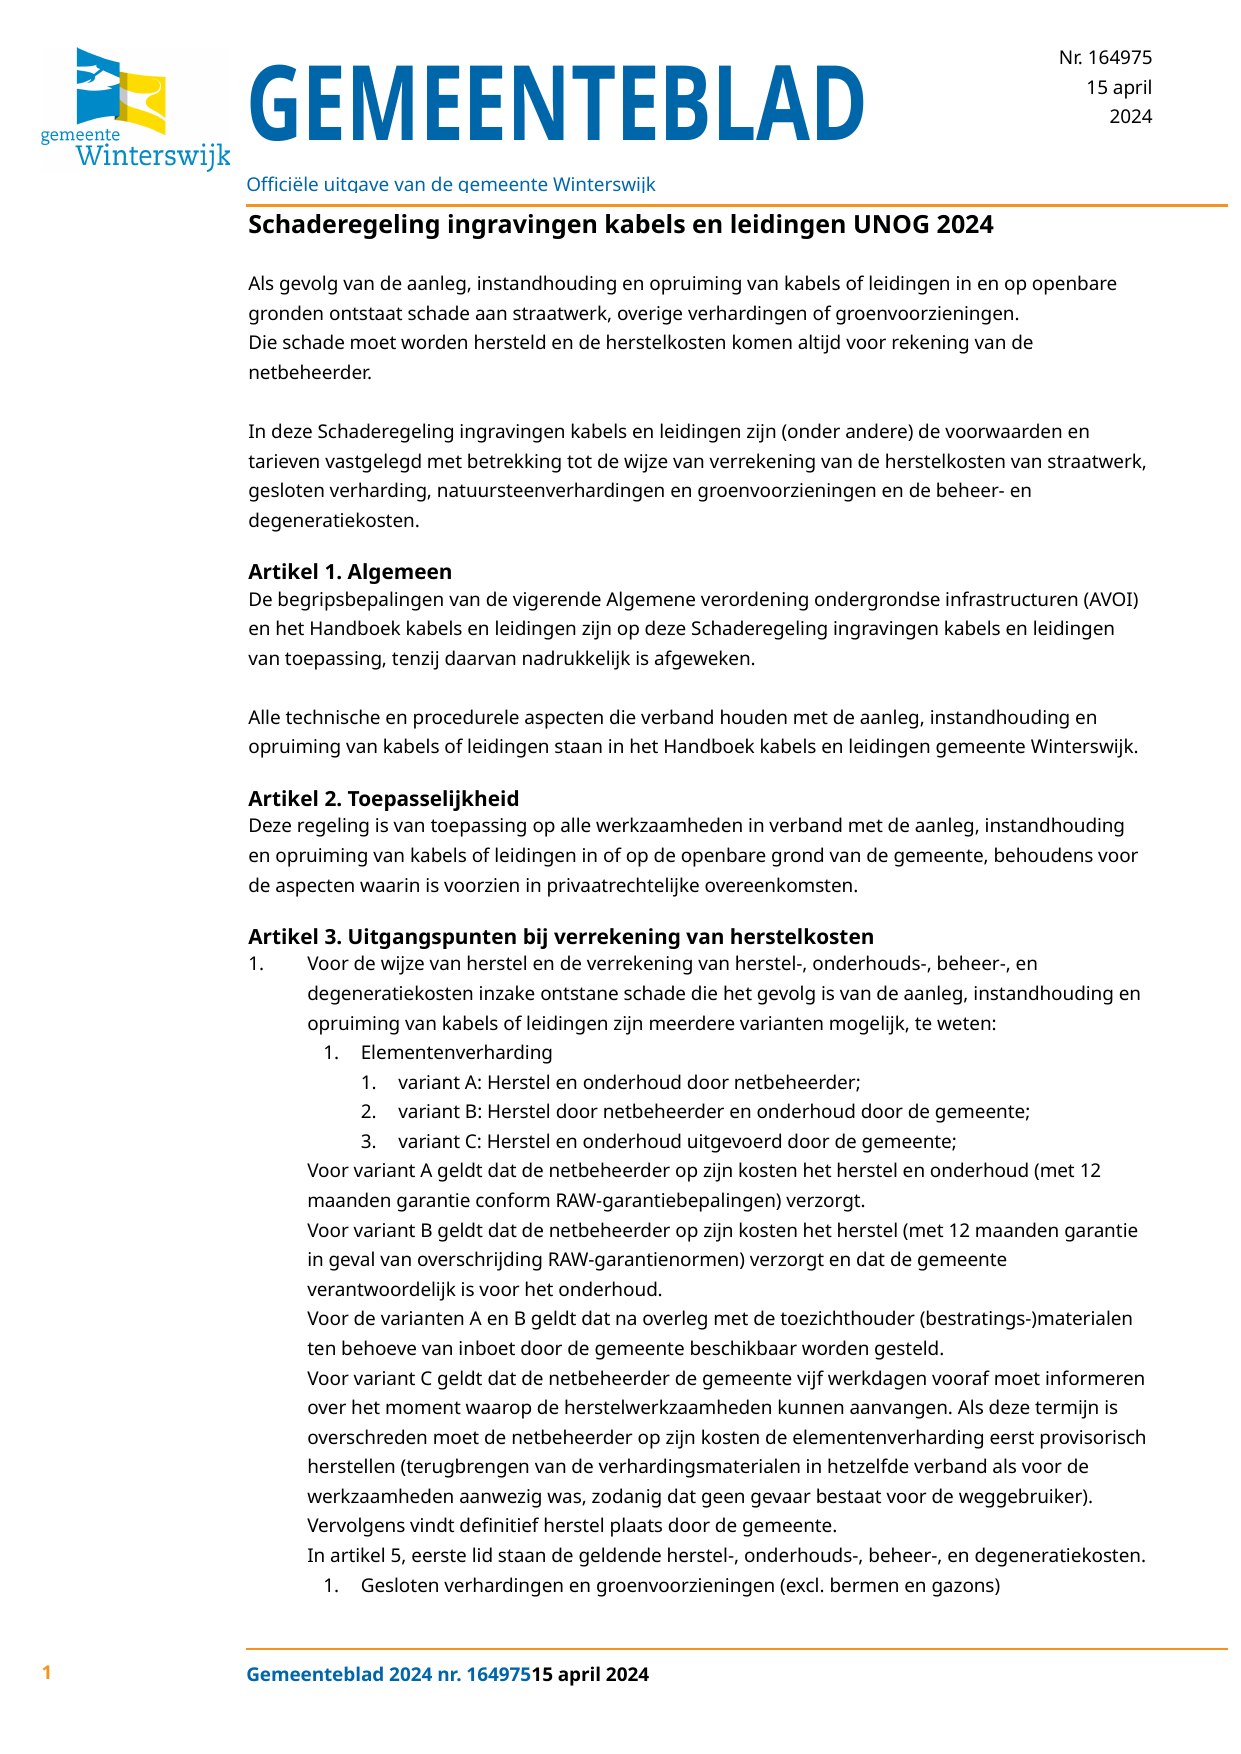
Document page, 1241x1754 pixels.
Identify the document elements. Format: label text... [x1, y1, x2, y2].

picture [41, 47, 231, 172]
list Voor de wijze van herstel en de verrekening van herstel-, onderhouds-, beheer-, en degeneratiekosten inzake ontstane schade die het gevolg is van de aanleg, instandhouding en opruiming van kabels of leidingen zijn meerdere varianten mogelijk, te weten: [248, 951, 1152, 1036]
text Alle technische en procedurele aspecten die verband houden met de aanleg, instandhouding en opruiming van kabels of leidingen staan in het Handboek kabels en leidingen gemeente Winterswijk. [248, 704, 1152, 759]
text Artikel 2. Toepasselijkheid [248, 784, 1152, 813]
list Voor variant C geldt dat de netbeheerder de gemeente vijf werkdagen vooraf moet informeren over het moment waarop de herstelwerkzaamheden kunnen aanvangen. Als deze termijn is overschreden moet de netbeheerder op zijn kosten de elementenverharding eerst provisorisch herstellen (terugbrengen van de verhardingsmaterialen in hetzelfde verband als voor de werkzaamheden aanwezig was, zodanig dat geen gevaar bestaat voor de weggebruiker). Vervolgens vindt definitief herstel plaats door de gemeente. [248, 1365, 1152, 1538]
list In artikel 5, eerste lid staan de geldende herstel-, onderhouds-, beheer-, en degeneratiekosten. [248, 1542, 1152, 1568]
list variant C: Herstel en onderhoud uitgevoerd door de gemeente; [361, 1128, 1152, 1154]
text Artikel 3. Uitgangspunten bij verrekening van herstelkosten [248, 922, 1152, 951]
picture [225, 153, 231, 162]
text Artikel 1. Algemeen [248, 557, 1152, 586]
text Deze regeling is van toepassing op alle werkzaamheden in verband met de aanleg, instandhouding en opruiming van kabels of leidingen in of op de openbare grond van de gemeente, behoudens voor de aspecten waarin is voorzien in privaatrechtelijke overeenkomsten. [248, 813, 1152, 897]
list variant B: Herstel door netbeheerder en onderhoud door de gemeente; [361, 1098, 1152, 1124]
text In deze Schaderegeling ingravingen kabels en leidingen zijn (onder andere) de voorwaarden en tarieven vastgelegd met betrekking tot de wijze van verrekening van de herstelkosten van straatwerk, gesloten verharding, natuursteenverhardingen en groenvoorzieningen en de beheer- en degeneratiekosten. [248, 418, 1152, 533]
list Voor de varianten A en B geldt dat na overleg met de toezichthouder (bestratings-)materialen ten behoeve van inboet door de gemeente beschikbaar worden gesteld. [248, 1306, 1152, 1361]
text De begripsbepalingen van de vigerende Algemene verordening ondergrondse infrastructuren (AVOI) en het Handboek kabels en leidingen zijn op deze Schaderegeling ingravingen kabels en leidingen van toepassing, tenzij daarvan nadrukkelijk is afgeweken. [248, 586, 1152, 671]
list Elementenverharding [323, 1039, 1152, 1065]
text Die schade moet worden hersteld en de herstelkosten komen altijd voor rekening van de netbeheerder. [248, 329, 1152, 385]
list Voor variant A geldt dat de netbeheerder op zijn kosten het herstel en onderhoud (met 12 maanden garantie conform RAW-garantiebepalingen) verzorgt. [248, 1158, 1152, 1213]
text Als gevolg van de aanleg, instandhouding en opruiming van kabels of leidingen in en op openbare gronden ontstaat schade aan straatwerk, overige verhardingen of groenvoorzieningen. [248, 270, 1152, 326]
list Gesloten verhardingen en groenvoorzieningen (excl. bermen en gazons) [323, 1572, 1152, 1598]
list Voor variant B geldt dat de netbeheerder op zijn kosten het herstel (met 12 maanden garantie in geval van overschrijding RAW-garantienormen) verzorgt en dat de gemeente verantwoordelijk is voor het onderhoud. [248, 1217, 1152, 1302]
list variant A: Herstel en onderhoud door netbeheerder; [361, 1069, 1152, 1095]
text Schaderegeling ingravingen kabels en leidingen UNOG 2024 [248, 207, 1152, 241]
